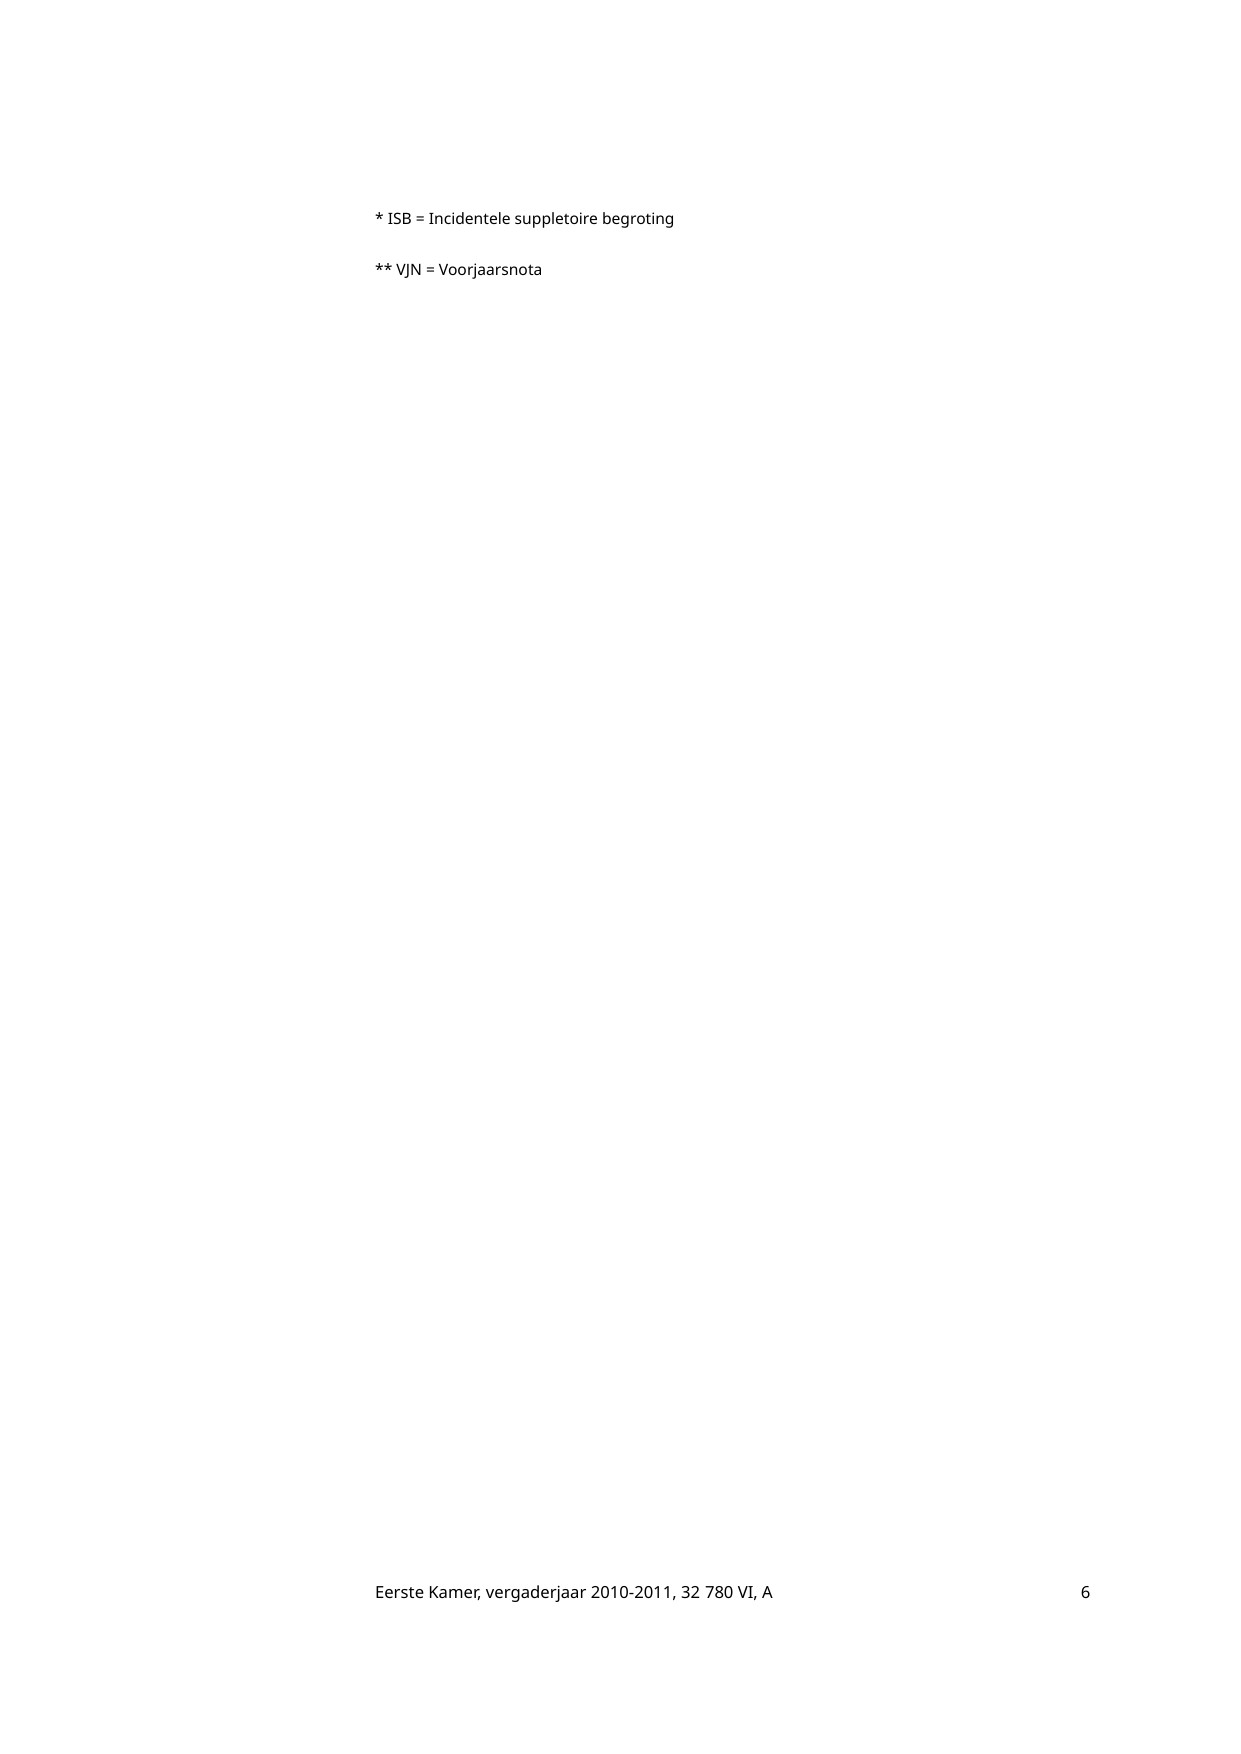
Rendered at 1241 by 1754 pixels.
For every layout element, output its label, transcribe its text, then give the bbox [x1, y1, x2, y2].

text * ISB = Incidentele suppletoire begroting [375, 208, 1090, 229]
text ** VJN = Voorjaarsnota [375, 259, 1090, 280]
